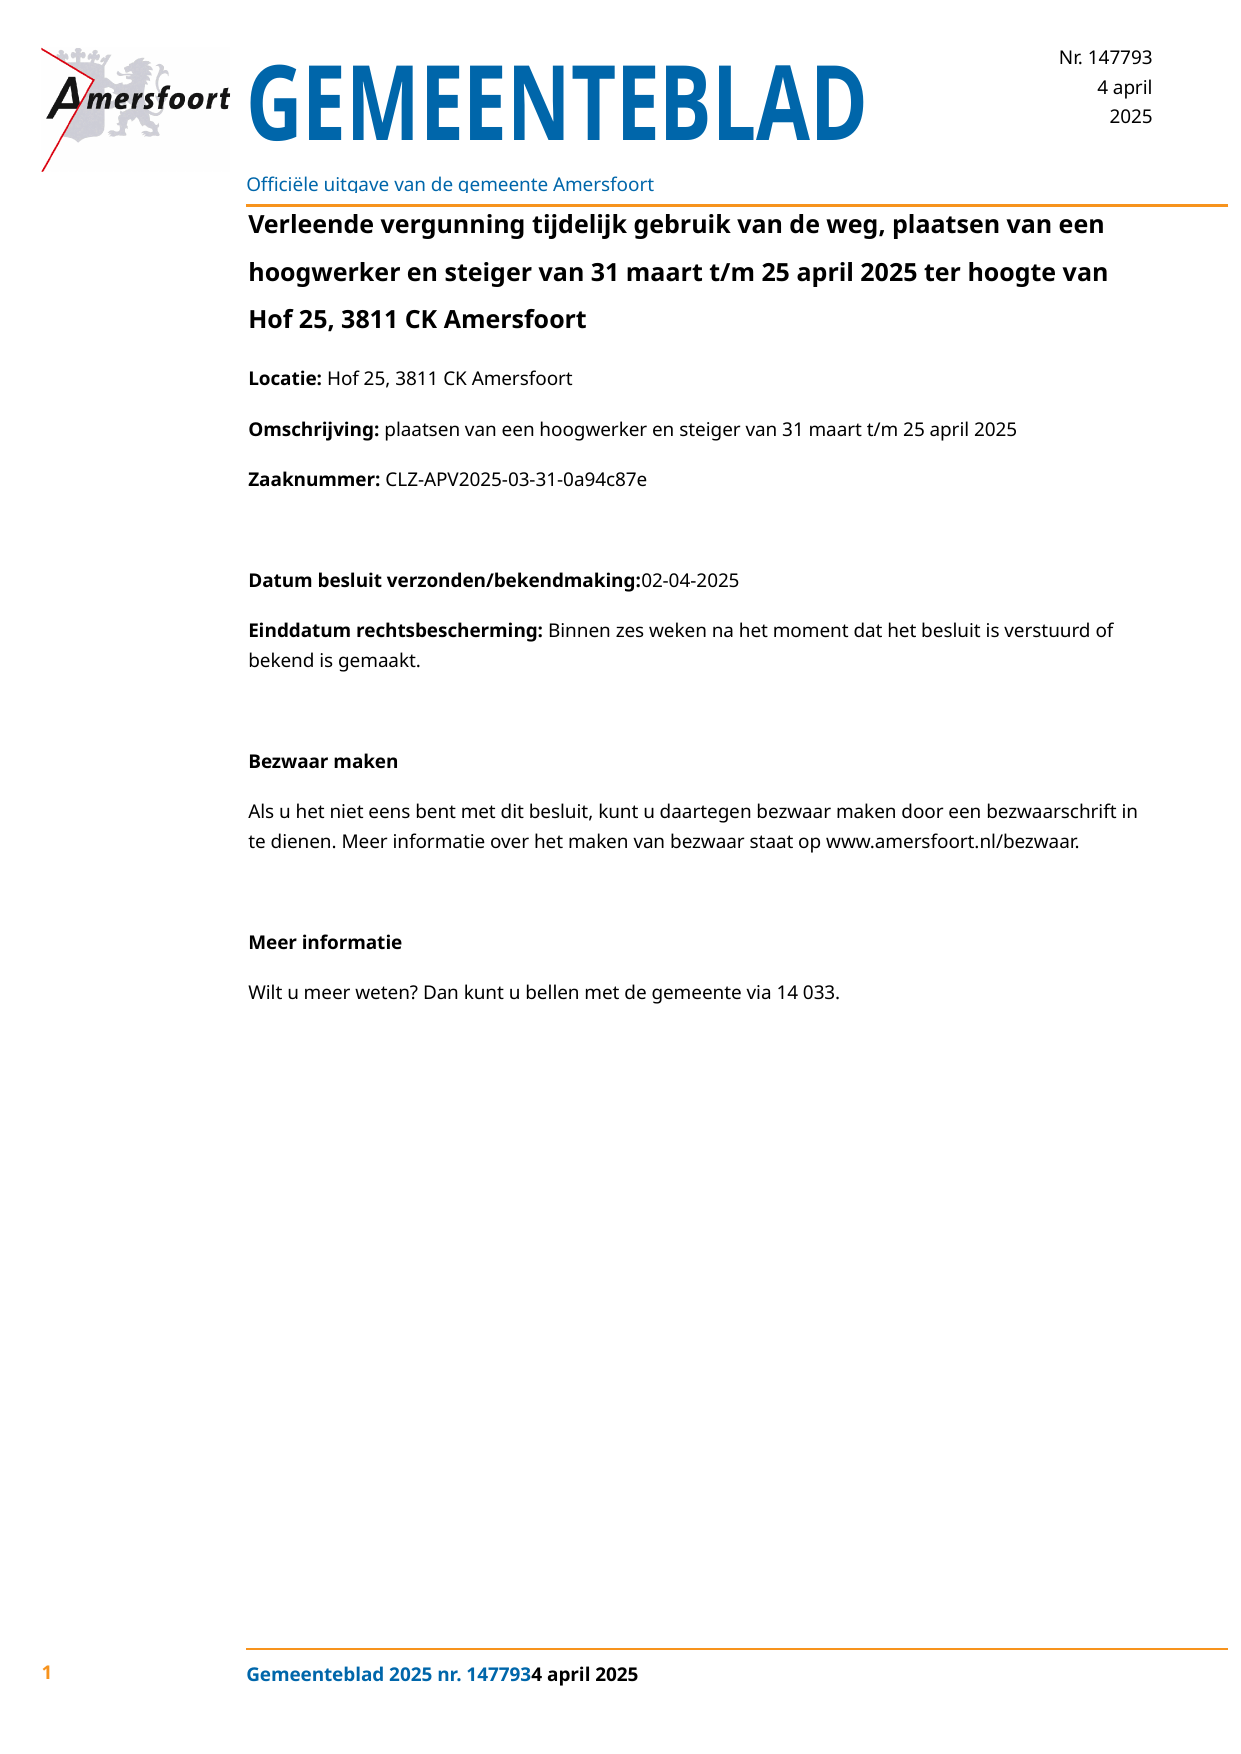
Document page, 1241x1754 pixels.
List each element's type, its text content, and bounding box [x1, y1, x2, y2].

text Verleende vergunning tijdelijk gebruik van de weg, plaatsen van een hoogwerker en steiger van 31 maart t/m 25 april 2025 ter hoogte van Hof 25, 3811 CK Amersfoort [248, 207, 1152, 336]
text Datum besluit verzonden/bekendmaking:02-04-2025 [248, 567, 1152, 593]
text Locatie: Hof 25, 3811 CK Amersfoort [248, 366, 1152, 391]
text Als u het niet eens bent met dit besluit, kunt u daartegen bezwaar maken door een bezwaarschrift in te dienen. Meer informatie over het maken van bezwaar staat op www.amersfoort.nl/bezwaar. [248, 798, 1152, 854]
text Omschrijving: plaatsen van een hoogwerker en steiger van 31 maart t/m 25 april 2025 [248, 416, 1152, 442]
text Meer informatie [248, 929, 1152, 954]
text Einddatum rechtsbescherming: Binnen zes weken na het moment dat het besluit is verstuurd of bekend is gemaakt. [248, 618, 1152, 673]
text Bezwaar maken [248, 748, 1152, 774]
text Zaaknummer: CLZ-APV2025-03-31-0a94c87e [248, 466, 1152, 492]
picture [41, 47, 231, 172]
text Wilt u meer weten? Dan kunt u bellen met de gemeente via 14 033. [248, 979, 1152, 1005]
